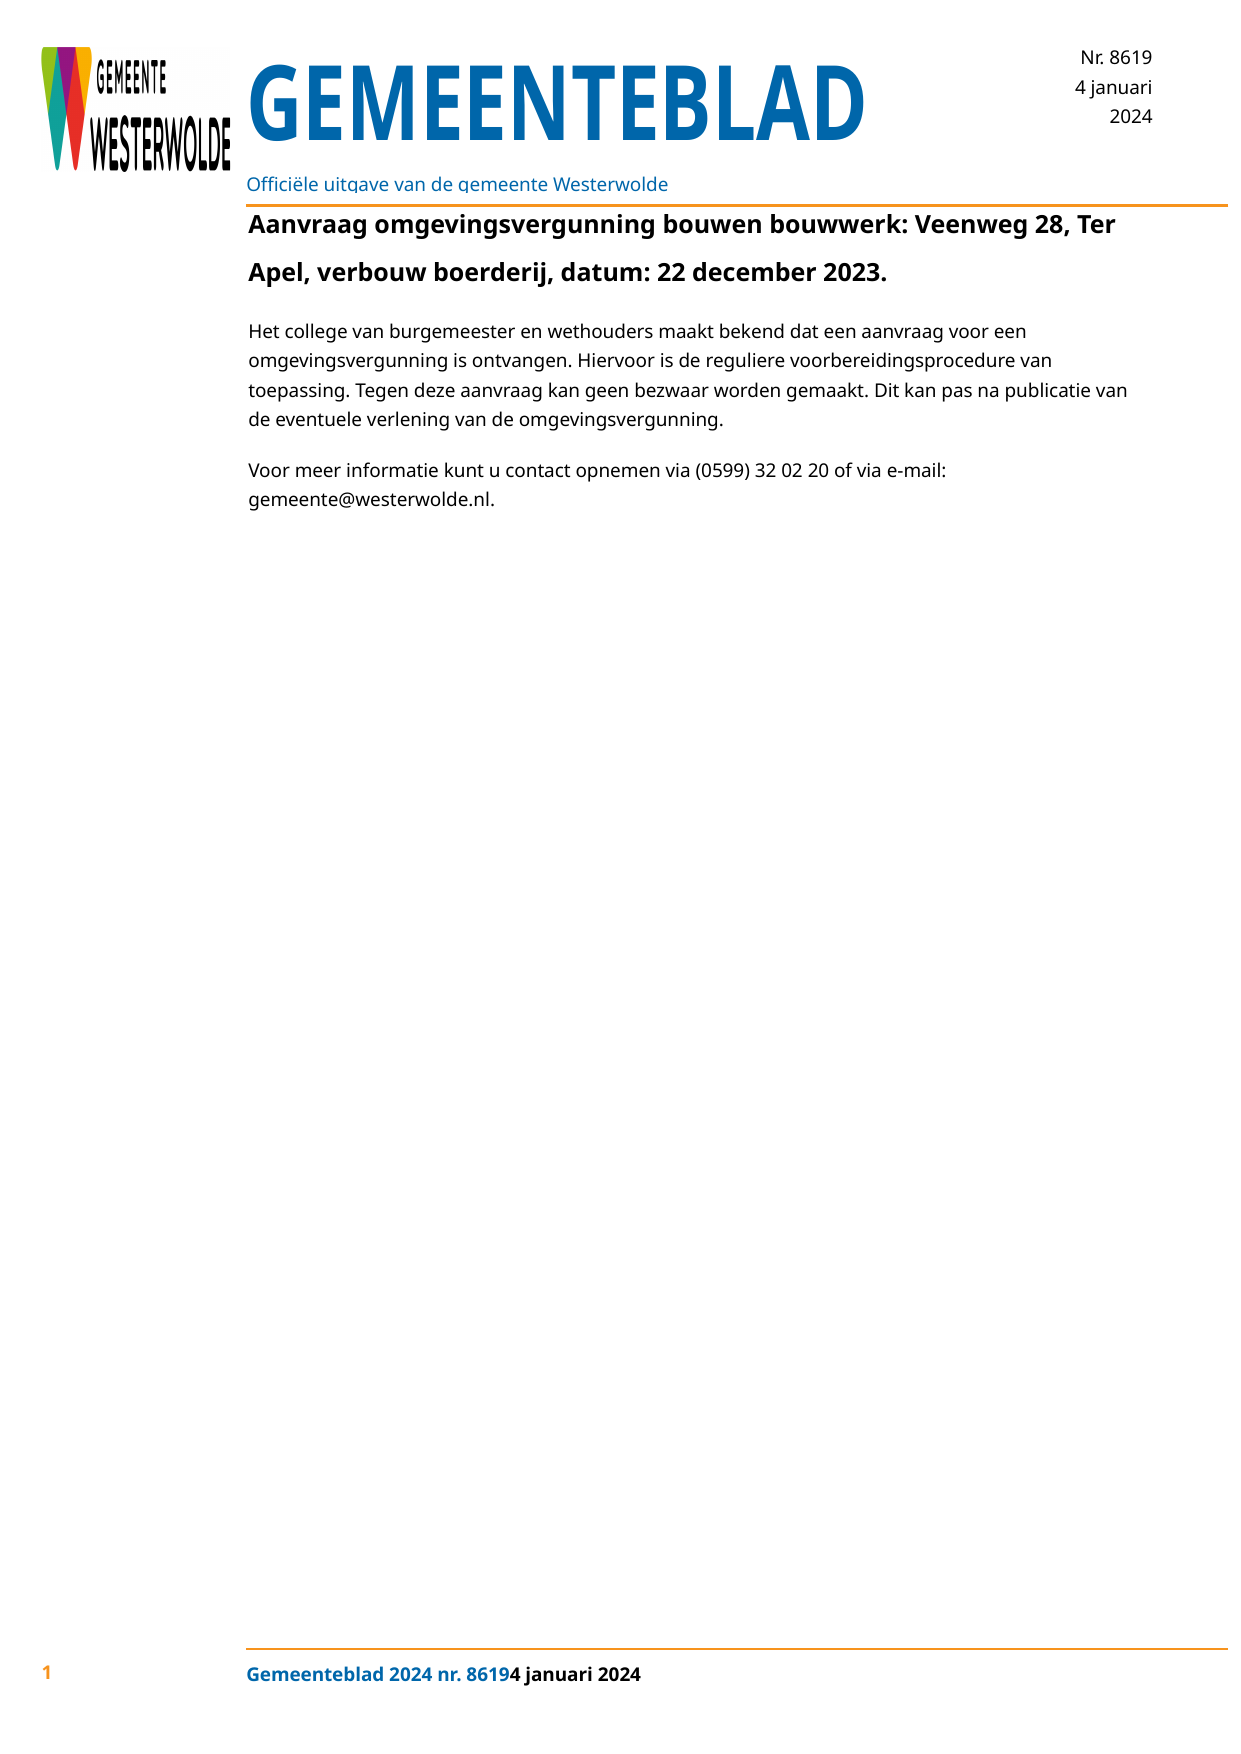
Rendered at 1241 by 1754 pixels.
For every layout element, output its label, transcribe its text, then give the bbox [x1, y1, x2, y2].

text Het college van burgemeester en wethouders maakt bekend dat een aanvraag voor een omgevingsvergunning is ontvangen. Hiervoor is de reguliere voorbereidingsprocedure van toepassing. Tegen deze aanvraag kan geen bezwaar worden gemaakt. Dit kan pas na publicatie van de eventuele verlening van de omgevingsvergunning. [248, 318, 1152, 432]
text Voor meer informatie kunt u contact opnemen via (0599) 32 02 20 of via e-mail: gemeente@westerwolde.nl. [248, 457, 1152, 512]
picture [41, 47, 231, 172]
text Aanvraag omgevingsvergunning bouwen bouwwerk: Veenweg 28, Ter Apel, verbouw boerderij, datum: 22 december 2023. [248, 207, 1152, 288]
